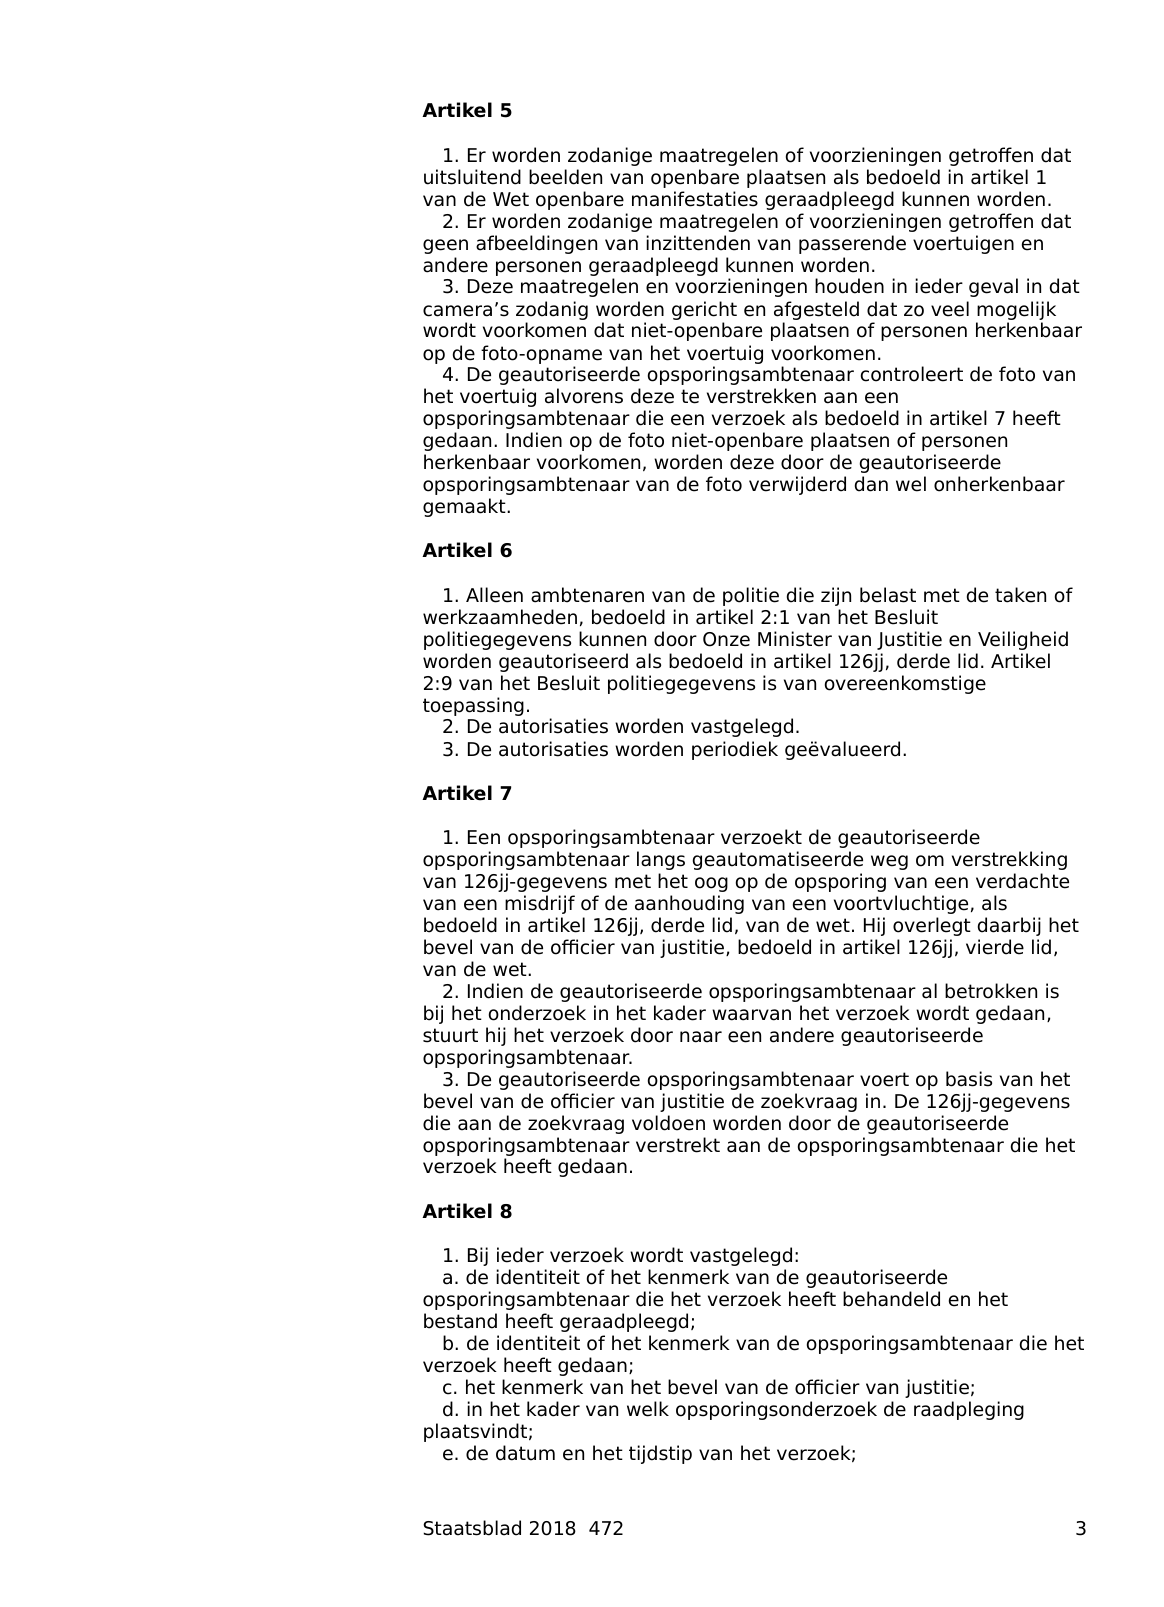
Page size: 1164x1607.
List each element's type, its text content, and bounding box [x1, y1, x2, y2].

text 1. Alleen ambtenaren van de politie die zijn belast met de taken of werkzaamheden, bedoeld in artikel 2:1 van het Besluit politiegegevens kunnen door Onze Minister van Justitie en Veiligheid worden geautoriseerd als bedoeld in artikel 126jj, derde lid. Artikel 2:9 van het Besluit politiegegevens is van overeenkomstige toepassing. [422, 584, 1087, 716]
text c. het kenmerk van het bevel van de officier van justitie; [422, 1377, 1087, 1399]
subtitle Artikel 5 [422, 100, 1087, 122]
text a. de identiteit of het kenmerk van de geautoriseerde opsporingsambtenaar die het verzoek heeft behandeld en het bestand heeft geraadpleegd; [422, 1267, 1087, 1333]
text 2. Er worden zodanige maatregelen of voorzieningen getroffen dat geen afbeeldingen van inzittenden van passerende voertuigen en andere personen geraadpleegd kunnen worden. [422, 211, 1087, 276]
text b. de identiteit of het kenmerk van de opsporingsambtenaar die het verzoek heeft gedaan; [422, 1333, 1087, 1377]
text 2. Indien de geautoriseerde opsporingsambtenaar al betrokken is bij het onderzoek in het kader waarvan het verzoek wordt gedaan, stuurt hij het verzoek door naar een andere geautoriseerde opsporingsambtenaar. [422, 981, 1087, 1068]
text 3. De autorisaties worden periodiek geëvalueerd. [422, 738, 1087, 760]
text d. in het kader van welk opsporingsonderzoek de raadpleging plaatsvindt; [422, 1399, 1087, 1443]
text 1. Er worden zodanige maatregelen of voorzieningen getroffen dat uitsluitend beelden van openbare plaatsen als bedoeld in artikel 1 van de Wet openbare manifestaties geraadpleegd kunnen worden. [422, 144, 1087, 211]
subtitle Artikel 6 [422, 540, 1087, 562]
text 1. Bij ieder verzoek wordt vastgelegd: [422, 1245, 1087, 1267]
text 2. De autorisaties worden vastgelegd. [422, 716, 1087, 738]
text 3. Deze maatregelen en voorzieningen houden in ieder geval in dat camera’s zodanig worden gericht en afgesteld dat zo veel mogelijk wordt voorkomen dat niet-openbare plaatsen of personen herkenbaar op de foto-opname van het voertuig voorkomen. [422, 276, 1087, 364]
text 4. De geautoriseerde opsporingsambtenaar controleert de foto van het voertuig alvorens deze te verstrekken aan een opsporingsambtenaar die een verzoek als bedoeld in artikel 7 heeft gedaan. Indien op de foto niet-openbare plaatsen of personen herkenbaar voorkomen, worden deze door de geautoriseerde opsporingsambtenaar van de foto verwijderd dan wel onherkenbaar gemaakt. [422, 364, 1087, 518]
subtitle Artikel 7 [422, 783, 1087, 804]
text 3. De geautoriseerde opsporingsambtenaar voert op basis van het bevel van de officier van justitie de zoekvraag in. De 126jj-gegevens die aan de zoekvraag voldoen worden door de geautoriseerde opsporingsambtenaar verstrekt aan de opsporingsambtenaar die het verzoek heeft gedaan. [422, 1068, 1087, 1178]
text e. de datum en het tijdstip van het verzoek; [422, 1443, 1087, 1464]
text 1. Een opsporingsambtenaar verzoekt de geautoriseerde opsporingsambtenaar langs geautomatiseerde weg om verstrekking van 126jj-gegevens met het oog op de opsporing van een verdachte van een misdrijf of de aanhouding van een voortvluchtige, als bedoeld in artikel 126jj, derde lid, van de wet. Hij overlegt daarbij het bevel van de officier van justitie, bedoeld in artikel 126jj, vierde lid, van de wet. [422, 827, 1087, 981]
subtitle Artikel 8 [422, 1201, 1087, 1223]
